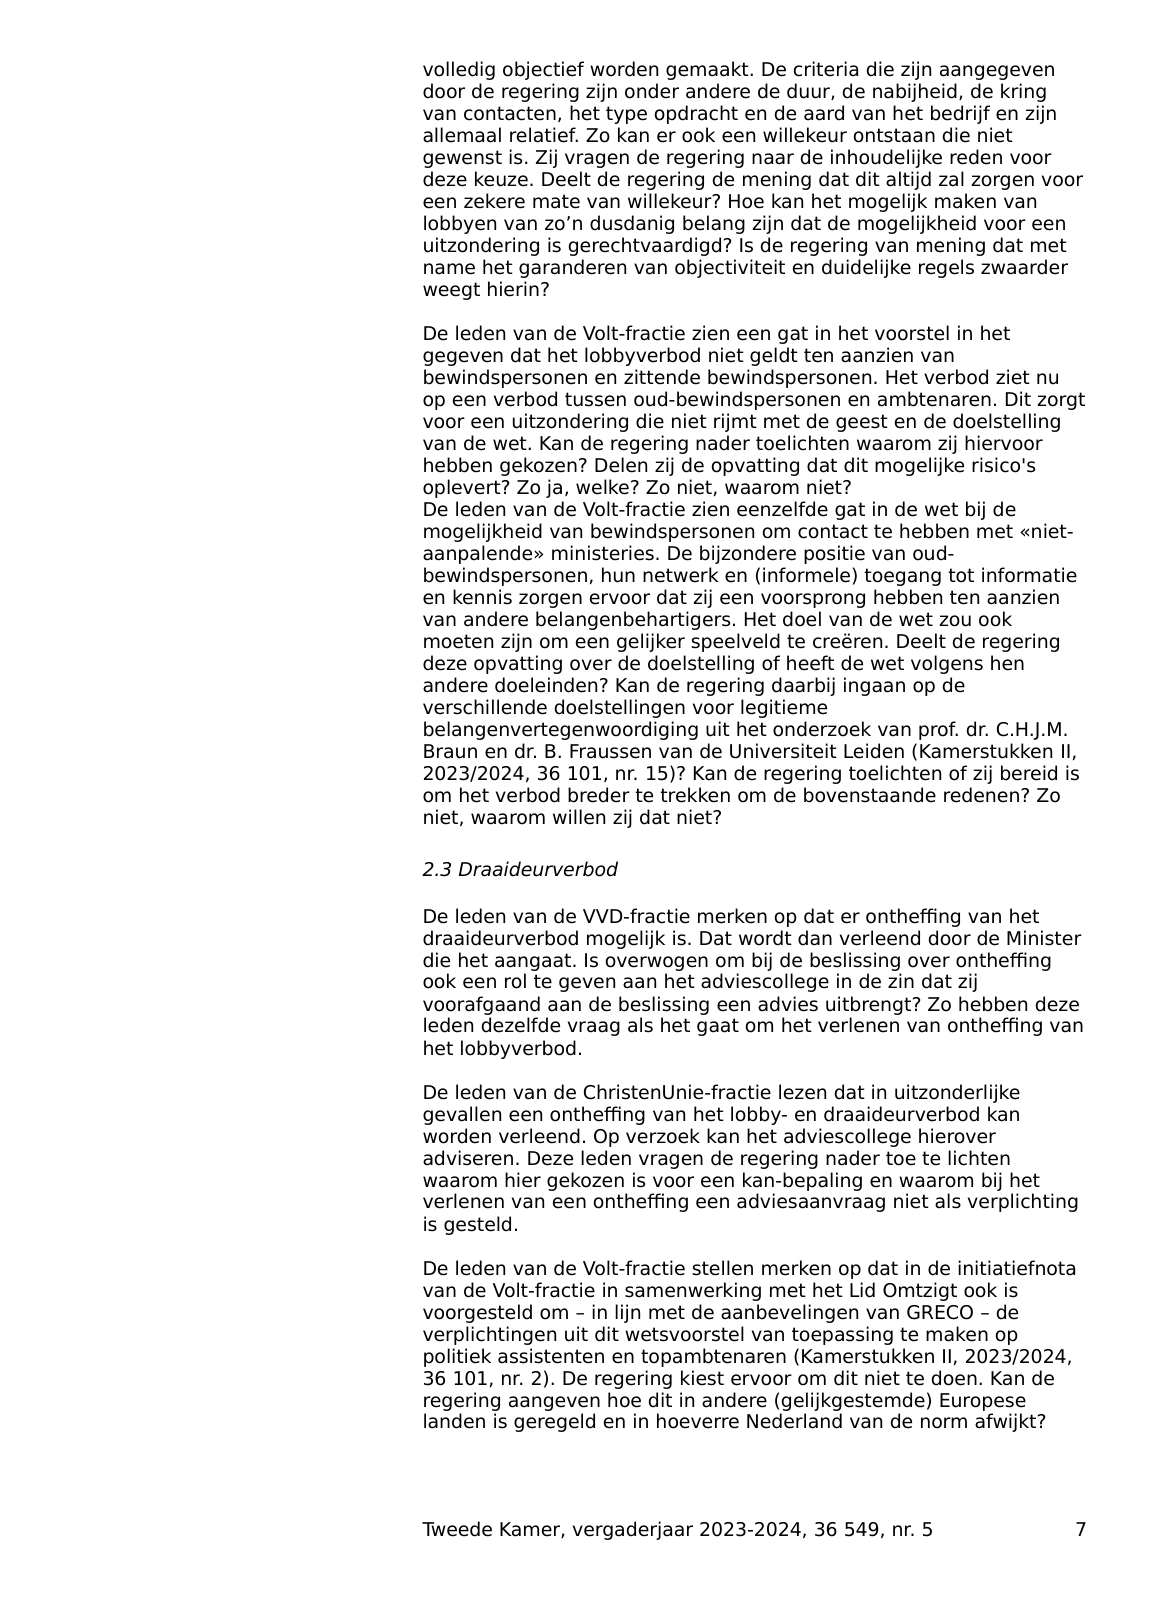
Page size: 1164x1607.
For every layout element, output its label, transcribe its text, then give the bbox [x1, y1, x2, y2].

text De leden van de Volt-fractie zien een gat in het voorstel in het gegeven dat het lobbyverbod niet geldt ten aanzien van bewindspersonen en zittende bewindspersonen. Het verbod ziet nu op een verbod tussen oud-bewindspersonen en ambtenaren. Dit zorgt voor een uitzondering die niet rijmt met de geest en de doelstelling van de wet. Kan de regering nader toelichten waarom zij hiervoor hebben gekozen? Delen zij de opvatting dat dit mogelijke risico's oplevert? Zo ja, welke? Zo niet, waarom niet? [422, 323, 1087, 499]
text De leden van de ChristenUnie-fractie lezen dat in uitzonderlijke gevallen een ontheffing van het lobby- en draaideurverbod kan worden verleend. Op verzoek kan het adviescollege hierover adviseren. Deze leden vragen de regering nader toe te lichten waarom hier gekozen is voor een kan-bepaling en waarom bij het verlenen van een ontheffing een adviesaanvraag niet als verplichting is gesteld. [422, 1082, 1087, 1235]
subtitle 2.3 Draaideurverbod [422, 858, 1087, 881]
text volledig objectief worden gemaakt. De criteria die zijn aangegeven door de regering zijn onder andere de duur, de nabijheid, de kring van contacten, het type opdracht en de aard van het bedrijf en zijn allemaal relatief. Zo kan er ook een willekeur ontstaan die niet gewenst is. Zij vragen de regering naar de inhoudelijke reden voor deze keuze. Deelt de regering de mening dat dit altijd zal zorgen voor een zekere mate van willekeur? Hoe kan het mogelijk maken van lobbyen van zo’n dusdanig belang zijn dat de mogelijkheid voor een uitzondering is gerechtvaardigd? Is de regering van mening dat met name het garanderen van objectiviteit en duidelijke regels zwaarder weegt hierin? [422, 59, 1087, 301]
text De leden van de VVD-fractie merken op dat er ontheffing van het draaideurverbod mogelijk is. Dat wordt dan verleend door de Minister die het aangaat. Is overwogen om bij de beslissing over ontheffing ook een rol te geven aan het adviescollege in de zin dat zij voorafgaand aan de beslissing een advies uitbrengt? Zo hebben deze leden dezelfde vraag als het gaat om het verlenen van ontheffing van het lobbyverbod. [422, 906, 1087, 1059]
text De leden van de Volt-fractie zien eenzelfde gat in de wet bij de mogelijkheid van bewindspersonen om contact te hebben met «niet-aanpalende» ministeries. De bijzondere positie van oud-bewindspersonen, hun netwerk en (informele) toegang tot informatie en kennis zorgen ervoor dat zij een voorsprong hebben ten aanzien van andere belangenbehartigers. Het doel van de wet zou ook moeten zijn om een gelijker speelveld te creëren. Deelt de regering deze opvatting over de doelstelling of heeft de wet volgens hen andere doeleinden? Kan de regering daarbij ingaan op de verschillende doelstellingen voor legitieme belangenvertegenwoordiging uit het onderzoek van prof. dr. C.H.J.M. Braun en dr. B. Fraussen van de Universiteit Leiden (Kamerstukken II, 2023/2024, 36 101, nr. 15)? Kan de regering toelichten of zij bereid is om het verbod breder te trekken om de bovenstaande redenen? Zo niet, waarom willen zij dat niet? [422, 499, 1087, 828]
text De leden van de Volt-fractie stellen merken op dat in de initiatiefnota van de Volt-fractie in samenwerking met het Lid Omtzigt ook is voorgesteld om – in lijn met de aanbevelingen van GRECO – de verplichtingen uit dit wetsvoorstel van toepassing te maken op politiek assistenten en topambtenaren (Kamerstukken II, 2023/2024, 36 101, nr. 2). De regering kiest ervoor om dit niet te doen. Kan de regering aangeven hoe dit in andere (gelijkgestemde) Europese landen is geregeld en in hoeverre Nederland van de norm afwijkt? [422, 1258, 1087, 1433]
